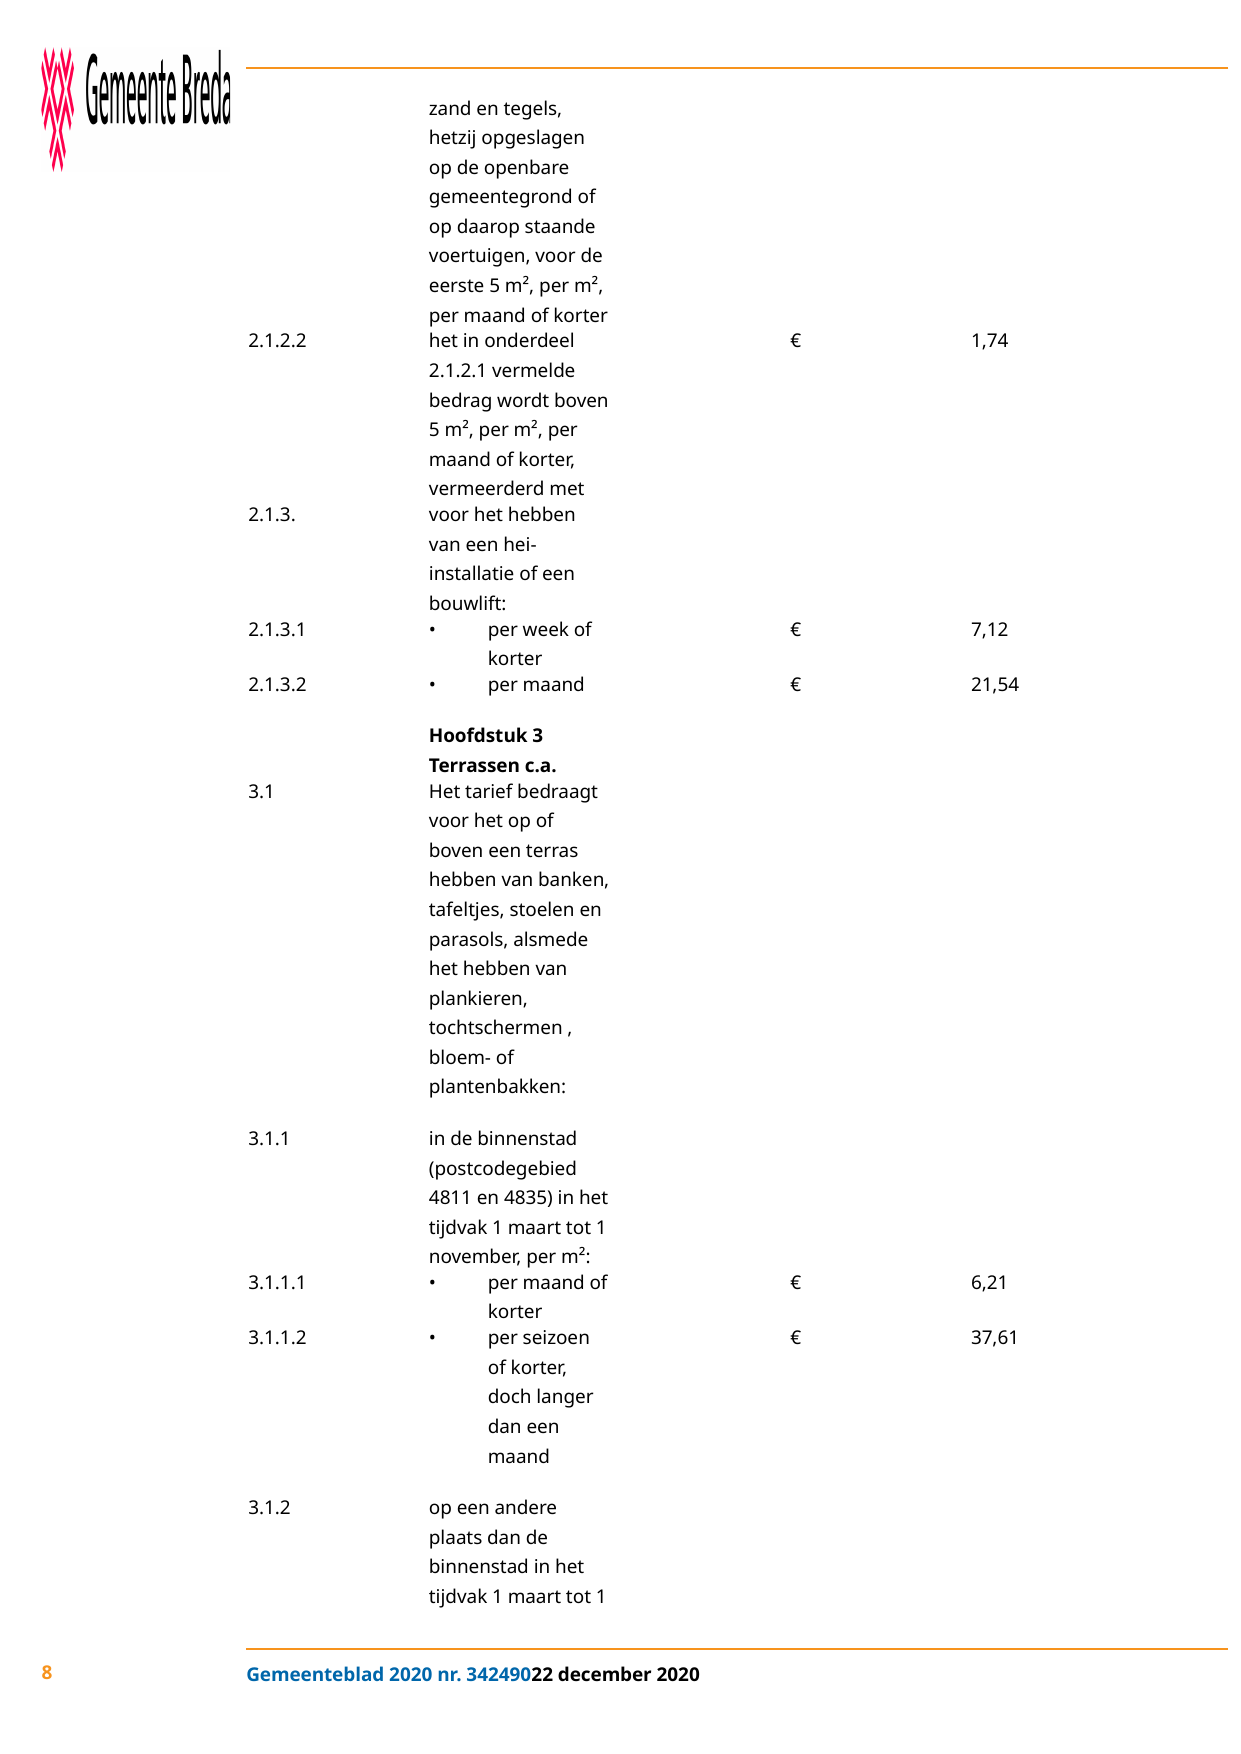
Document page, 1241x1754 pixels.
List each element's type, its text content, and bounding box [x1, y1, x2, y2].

table_cell [609, 95, 790, 328]
table_cell [971, 1469, 1152, 1494]
table_cell Het tarief bedraagt voor het op of boven een terras hebben van banken, tafeltjes, stoelen en parasols, alsmede het hebben van plankieren, tochtschermen , bloem- of plantenbakken: [429, 778, 609, 1099]
table_cell [609, 616, 790, 671]
table_cell voor het hebben van een hei-installatie of een bouwlift: [429, 501, 609, 616]
table_cell [248, 1469, 429, 1494]
table_cell [790, 95, 971, 328]
table_cell € [790, 1325, 971, 1468]
table_cell € [790, 616, 971, 671]
table_cell € [790, 1269, 971, 1324]
table_cell per maand [429, 671, 609, 697]
table_cell [429, 697, 609, 722]
table_cell Hoofdstuk 3 Terrassen c.a. [429, 723, 609, 778]
table_cell 3.1.1.2 [248, 1325, 429, 1468]
table_cell [248, 1099, 429, 1125]
table_cell [790, 778, 971, 1099]
table_cell [790, 1125, 971, 1269]
table_cell [609, 1125, 790, 1269]
table_cell zand en tegels, hetzij opgeslagen op de openbare gemeentegrond of op daarop staande voertuigen, voor de eerste 5 m², per m², per maand of korter [429, 95, 609, 328]
table_cell [971, 95, 1152, 328]
table_cell [609, 671, 790, 697]
table_cell [609, 778, 790, 1099]
table_cell [790, 1469, 971, 1494]
table_cell per maand of korter [429, 1269, 609, 1324]
table_cell [609, 1469, 790, 1494]
table_cell 3.1.1.1 [248, 1269, 429, 1324]
table_cell [609, 697, 790, 722]
table_cell 6,21 [971, 1269, 1152, 1324]
table_cell 2.1.3.2 [248, 671, 429, 697]
table_cell [429, 1469, 609, 1494]
table_cell [790, 501, 971, 616]
table_cell [971, 697, 1152, 722]
table_cell [971, 1125, 1152, 1269]
table_cell 7,12 [971, 616, 1152, 671]
table_cell [790, 1494, 971, 1609]
table_cell 1,74 [971, 328, 1152, 501]
table_cell 2.1.3. [248, 501, 429, 616]
table_cell [971, 501, 1152, 616]
table_cell [971, 1099, 1152, 1125]
table_cell per week of korter [429, 616, 609, 671]
table_cell [971, 1494, 1152, 1609]
table_cell [790, 697, 971, 722]
table_cell [971, 723, 1152, 778]
table_cell 3.1.1 [248, 1125, 429, 1269]
table_cell in de binnenstad (postcodegebied 4811 en 4835) in het tijdvak 1 maart tot 1 november, per m²: [429, 1125, 609, 1269]
table_cell [609, 328, 790, 501]
table_cell [609, 1325, 790, 1468]
picture [41, 47, 231, 172]
table_cell [790, 723, 971, 778]
table_cell 37,61 [971, 1325, 1152, 1468]
table_cell 2.1.2.2 [248, 328, 429, 501]
table_cell het in onderdeel 2.1.2.1 vermelde bedrag wordt boven 5 m², per m², per maand of korter, vermeerderd met [429, 328, 609, 501]
table_cell [609, 723, 790, 778]
table_cell [971, 778, 1152, 1099]
table_cell [248, 95, 429, 328]
table_cell [609, 1099, 790, 1125]
table_cell 2.1.3.1 [248, 616, 429, 671]
table_cell € [790, 328, 971, 501]
table_cell [429, 1099, 609, 1125]
table_cell [790, 1099, 971, 1125]
table_cell per seizoen of korter, doch langer dan een maand [429, 1325, 609, 1468]
table_cell [609, 501, 790, 616]
table_cell [609, 1269, 790, 1324]
table_cell 3.1.2 [248, 1494, 429, 1609]
table_cell op een andere plaats dan de binnenstad in het tijdvak 1 maart tot 1 [429, 1494, 609, 1609]
table_cell 21,54 [971, 671, 1152, 697]
table_cell [609, 1494, 790, 1609]
table_cell [248, 697, 429, 722]
table_cell [248, 723, 429, 778]
table_cell € [790, 671, 971, 697]
table_cell 3.1 [248, 778, 429, 1099]
